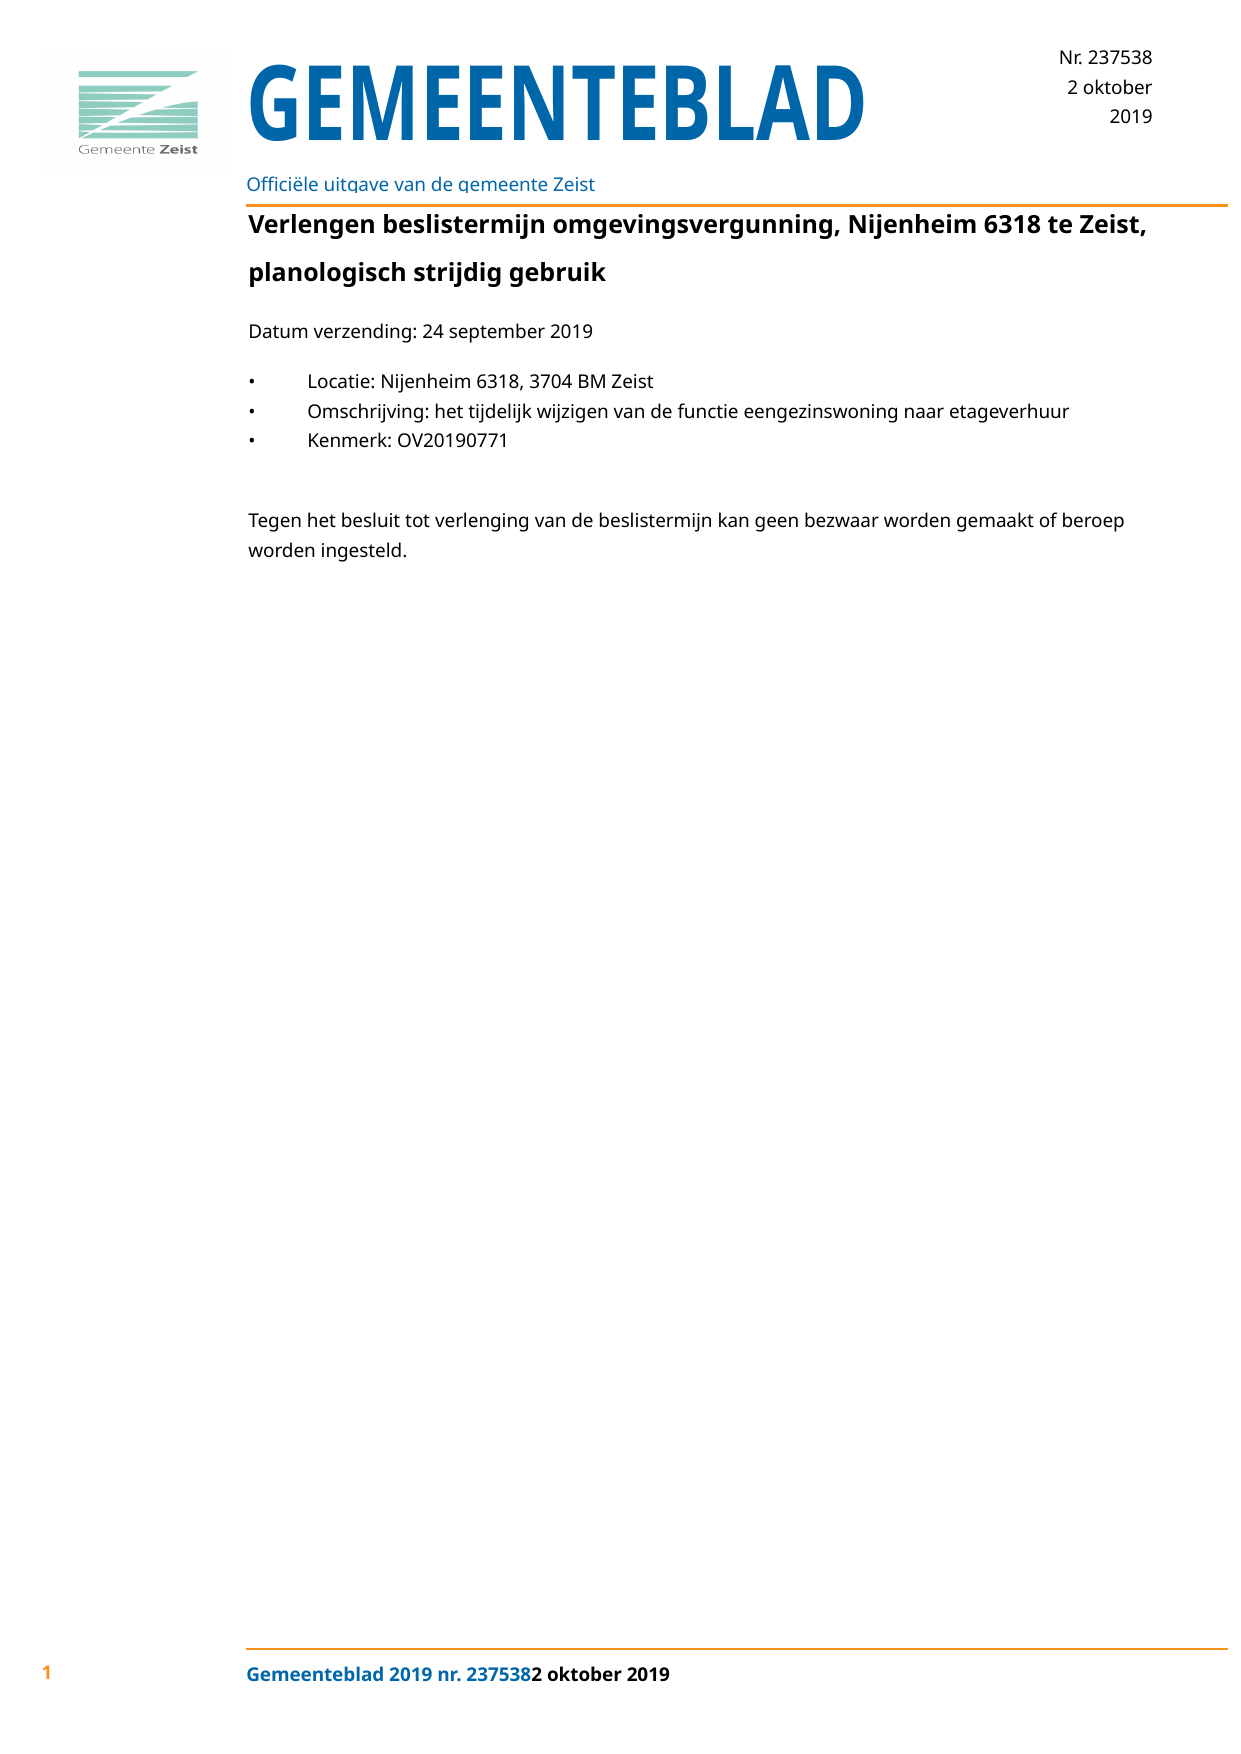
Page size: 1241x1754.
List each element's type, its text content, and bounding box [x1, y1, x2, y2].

list Locatie: Nijenheim 6318, 3704 BM Zeist [248, 368, 1152, 394]
text Datum verzending: 24 september 2019 [248, 318, 1152, 344]
text Verlengen beslistermijn omgevingsvergunning, Nijenheim 6318 te Zeist, planologisch strijdig gebruik [248, 207, 1152, 288]
picture [41, 47, 231, 172]
text Tegen het besluit tot verlenging van de beslistermijn kan geen bezwaar worden gemaakt of beroep worden ingesteld. [248, 507, 1152, 563]
list Kenmerk: OV20190771 [248, 427, 1152, 453]
list Omschrijving: het tijdelijk wijzigen van de functie eengezinswoning naar etageverhuur [248, 398, 1152, 424]
